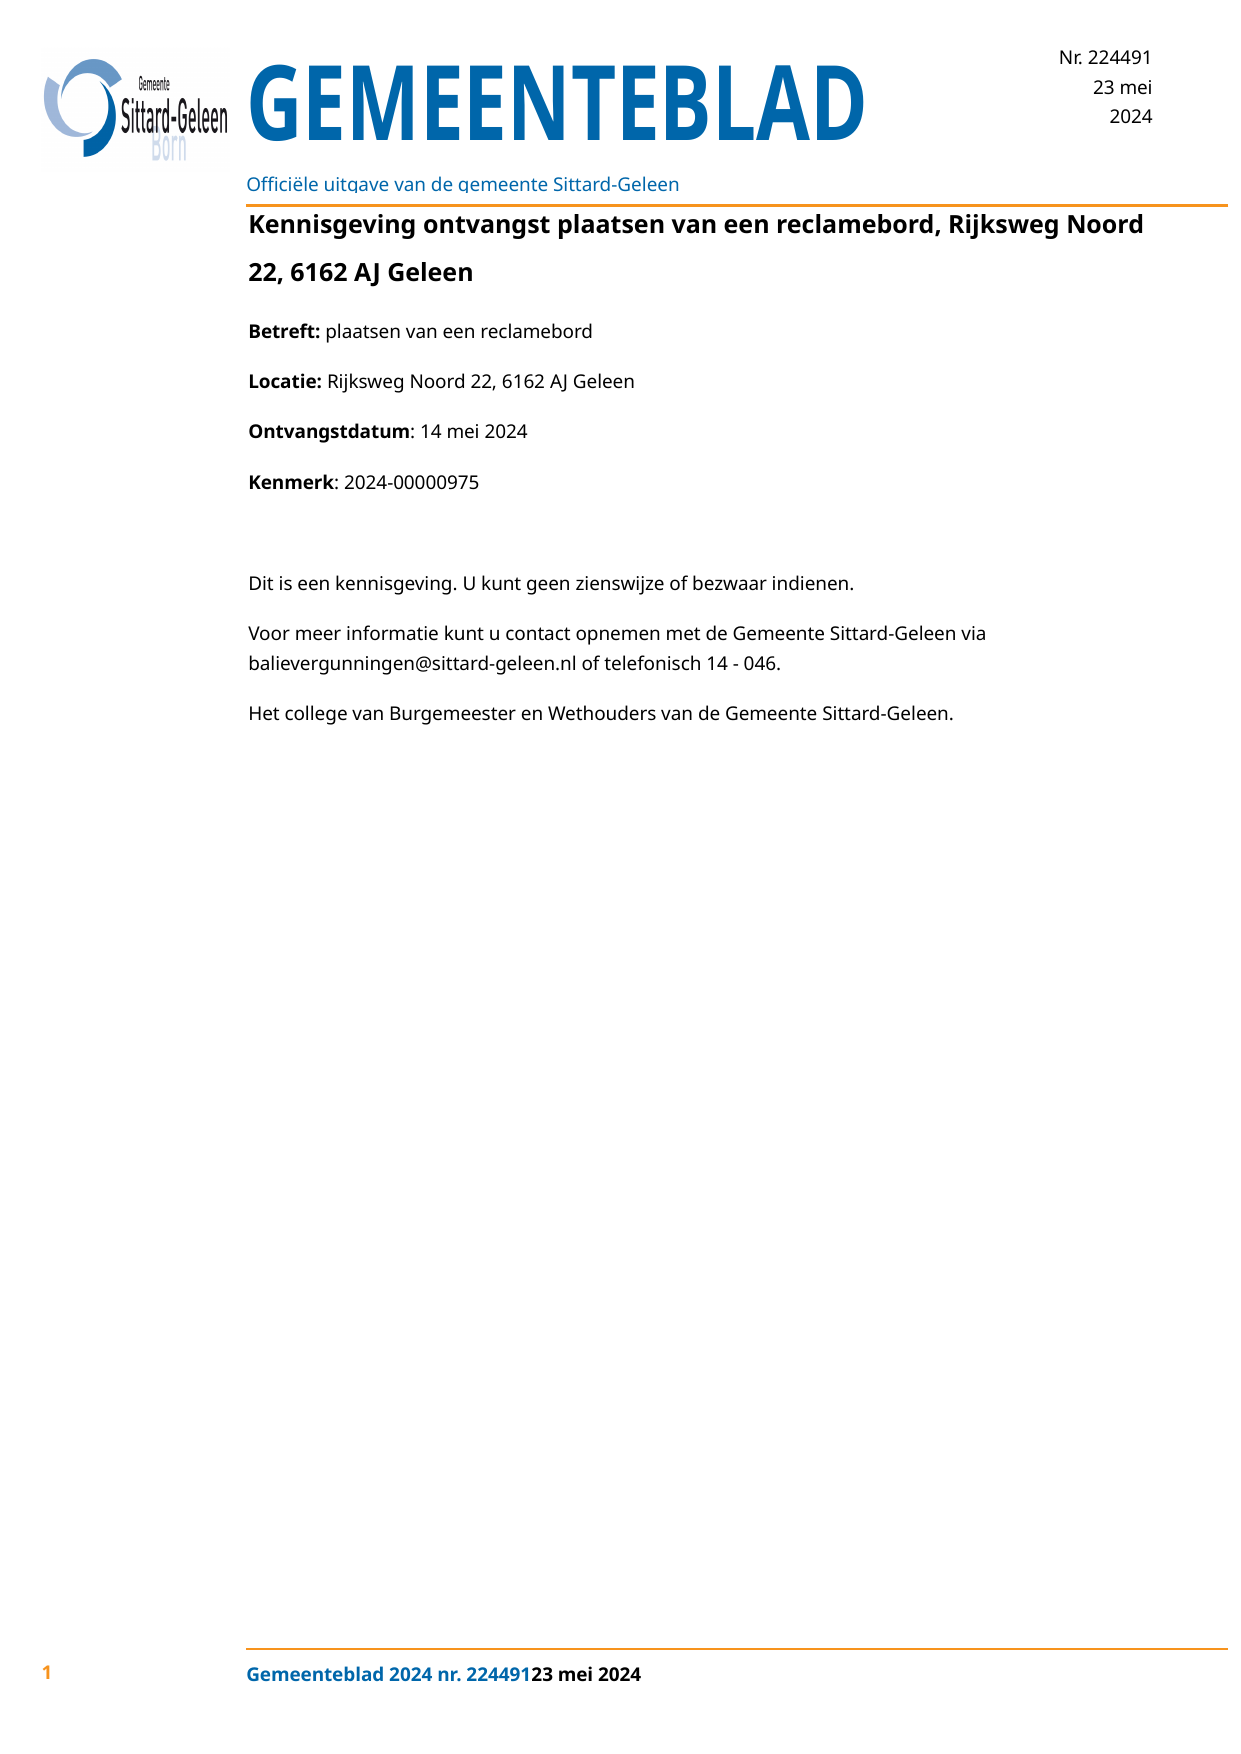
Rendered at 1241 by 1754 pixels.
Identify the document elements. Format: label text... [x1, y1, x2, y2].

text Het college van Burgemeester en Wethouders van de Gemeente Sittard-Geleen. [248, 700, 1152, 726]
text Dit is een kennisgeving. U kunt geen zienswijze of bezwaar indienen. [248, 570, 1152, 596]
text Kennisgeving ontvangst plaatsen van een reclamebord, Rijksweg Noord 22, 6162 AJ Geleen [248, 207, 1152, 288]
text Betreft: plaatsen van een reclamebord [248, 318, 1152, 344]
text Locatie: Rijksweg Noord 22, 6162 AJ Geleen [248, 368, 1152, 394]
text Ontvangstdatum: 14 mei 2024 [248, 419, 1152, 444]
picture [41, 47, 231, 172]
text Voor meer informatie kunt u contact opnemen met de Gemeente Sittard-Geleen via balievergunningen@sittard-geleen.nl of telefonisch 14 - 046. [248, 620, 1152, 676]
text Kenmerk: 2024-00000975 [248, 469, 1152, 495]
